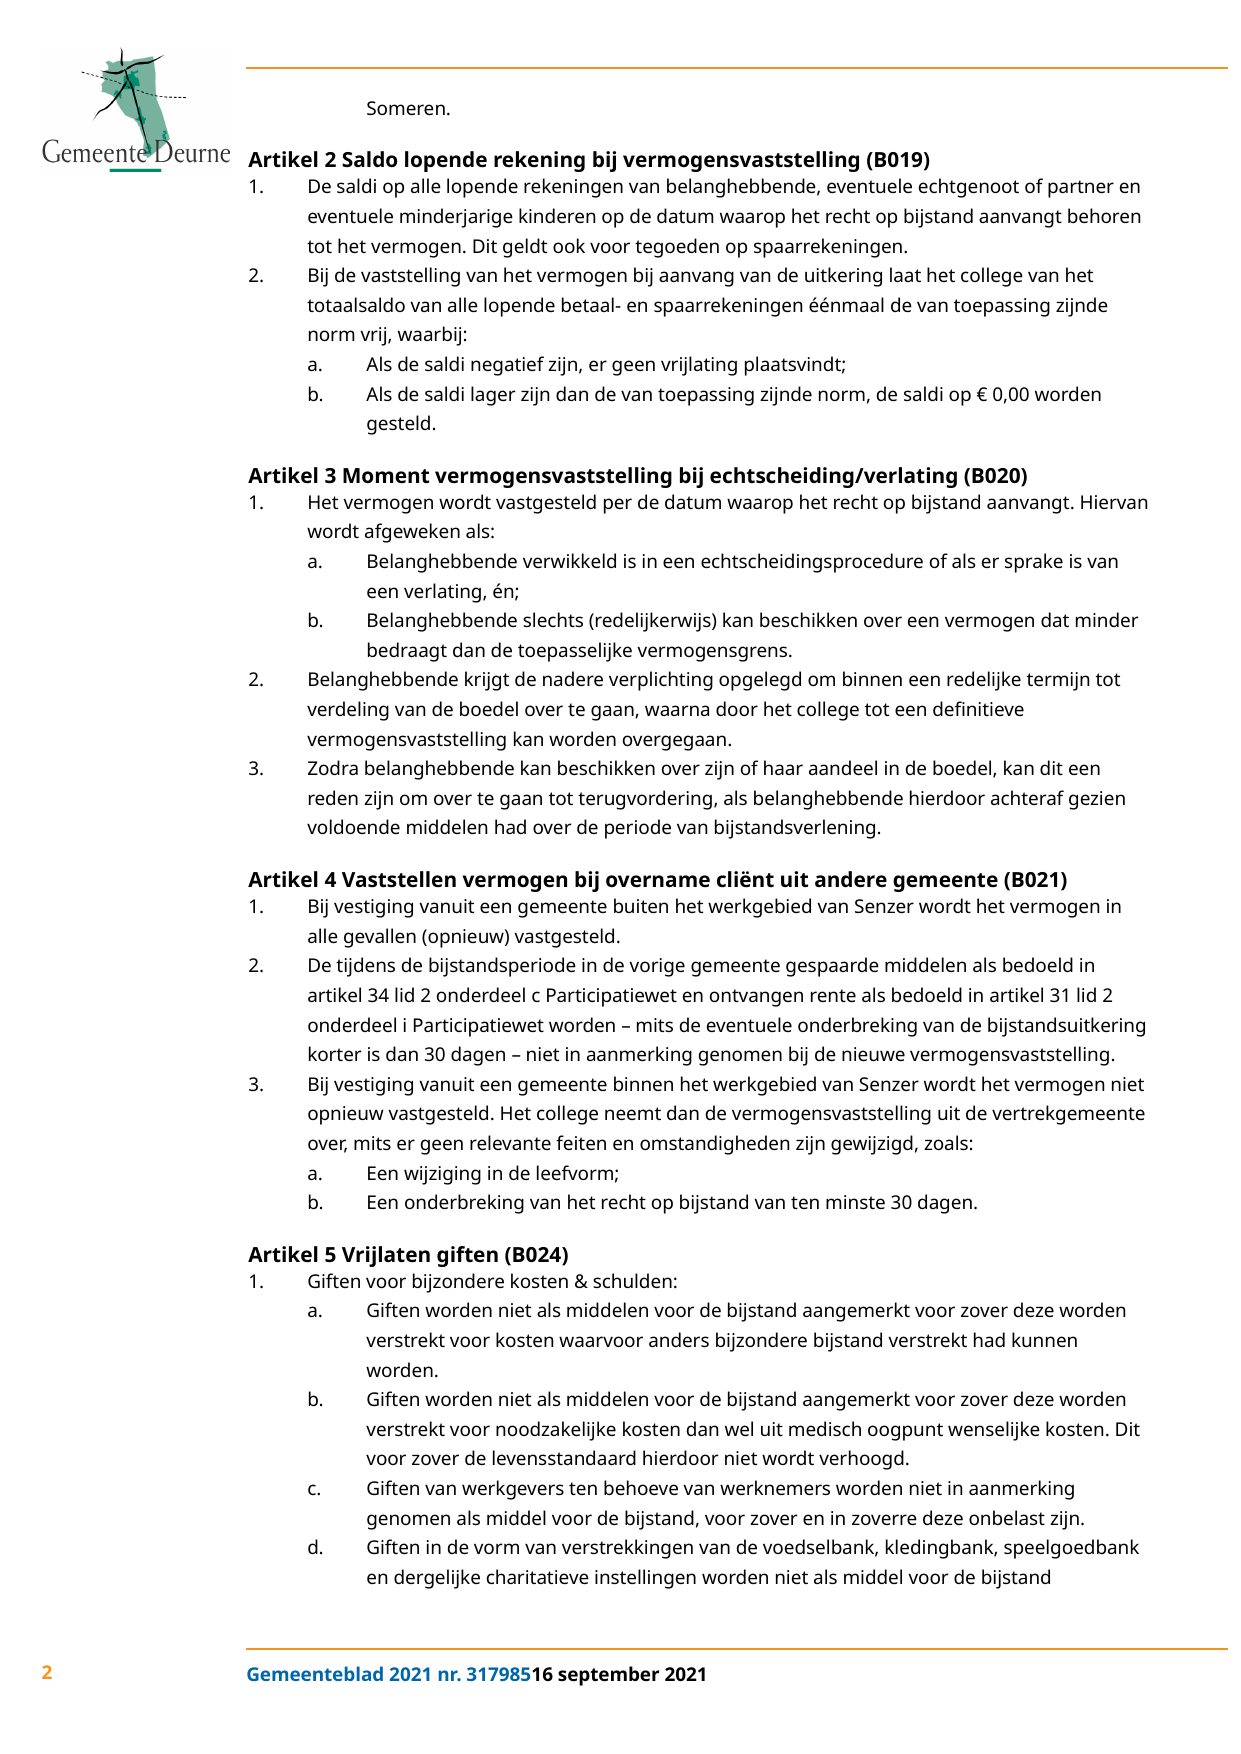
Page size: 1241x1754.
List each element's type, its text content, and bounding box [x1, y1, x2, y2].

list Giften worden niet als middelen voor de bijstand aangemerkt voor zover deze worden verstrekt voor noodzakelijke kosten dan wel uit medisch oogpunt wenselijke kosten. Dit voor zover de levensstandaard hierdoor niet wordt verhoogd. [307, 1386, 1152, 1471]
text Artikel 4 Vaststellen vermogen bij overname cliënt uit andere gemeente (B021) [248, 865, 1152, 893]
list Belanghebbende krijgt de nadere verplichting opgelegd om binnen een redelijke termijn tot verdeling van de boedel over te gaan, waarna door het college tot een definitieve vermogensvaststelling kan worden overgegaan. [248, 667, 1152, 752]
list Bij vestiging vanuit een gemeente binnen het werkgebied van Senzer wordt het vermogen niet opnieuw vastgesteld. Het college neemt dan de vermogensvaststelling uit de vertrekgemeente over, mits er geen relevante feiten en omstandigheden zijn gewijzigd, zoals: [248, 1071, 1152, 1156]
text Artikel 5 Vrijlaten giften (B024) [248, 1240, 1152, 1268]
list Giften voor bijzondere kosten & schulden: [248, 1268, 1152, 1294]
list De tijdens de bijstandsperiode in de vorige gemeente gespaarde middelen als bedoeld in artikel 34 lid 2 onderdeel c Participatiewet en ontvangen rente als bedoeld in artikel 31 lid 2 onderdeel i Participatiewet worden – mits de eventuele onderbreking van de bijstandsuitkering korter is dan 30 dagen – niet in aanmerking genomen bij de nieuwe vermogensvaststelling. [248, 953, 1152, 1067]
list Someren. [307, 95, 1152, 121]
list Zodra belanghebbende kan beschikken over zijn of haar aandeel in de boedel, kan dit een reden zijn om over te gaan tot terugvordering, als belanghebbende hierdoor achteraf gezien voldoende middelen had over de periode van bijstandsverlening. [248, 755, 1152, 840]
list De saldi op alle lopende rekeningen van belanghebbende, eventuele echtgenoot of partner en eventuele minderjarige kinderen op de datum waarop het recht op bijstand aanvangt behoren tot het vermogen. Dit geldt ook voor tegoeden op spaarrekeningen. [248, 174, 1152, 258]
list Als de saldi lager zijn dan de van toepassing zijnde norm, de saldi op € 0,00 worden gesteld. [307, 381, 1152, 436]
list Een onderbreking van het recht op bijstand van ten minste 30 dagen. [307, 1189, 1152, 1215]
text Artikel 2 Saldo lopende rekening bij vermogensvaststelling (B019) [248, 145, 1152, 174]
list Bij de vaststelling van het vermogen bij aanvang van de uitkering laat het college van het totaalsaldo van alle lopende betaal- en spaarrekeningen éénmaal de van toepassing zijnde norm vrij, waarbij: [248, 262, 1152, 347]
list Bij vestiging vanuit een gemeente buiten het werkgebied van Senzer wordt het vermogen in alle gevallen (opnieuw) vastgesteld. [248, 893, 1152, 949]
text Artikel 3 Moment vermogensvaststelling bij echtscheiding/verlating (B020) [248, 461, 1152, 489]
list Als de saldi negatief zijn, er geen vrijlating plaatsvindt; [307, 351, 1152, 377]
list Giften in de vorm van verstrekkingen van de voedselbank, kledingbank, speelgoedbank en dergelijke charitatieve instellingen worden niet als middel voor de bijstand [307, 1534, 1152, 1590]
list Belanghebbende slechts (redelijkerwijs) kan beschikken over een vermogen dat minder bedraagt dan de toepasselijke vermogensgrens. [307, 607, 1152, 663]
picture [41, 47, 231, 172]
list Giften van werkgevers ten behoeve van werknemers worden niet in aanmerking genomen als middel voor de bijstand, voor zover en in zoverre deze onbelast zijn. [307, 1475, 1152, 1531]
list Het vermogen wordt vastgesteld per de datum waarop het recht op bijstand aanvangt. Hiervan wordt afgeweken als: [248, 489, 1152, 544]
list Een wijziging in de leefvorm; [307, 1160, 1152, 1185]
list Belanghebbende verwikkeld is in een echtscheidingsprocedure of als er sprake is van een verlating, én; [307, 548, 1152, 604]
list Giften worden niet als middelen voor de bijstand aangemerkt voor zover deze worden verstrekt voor kosten waarvoor anders bijzondere bijstand verstrekt had kunnen worden. [307, 1298, 1152, 1383]
